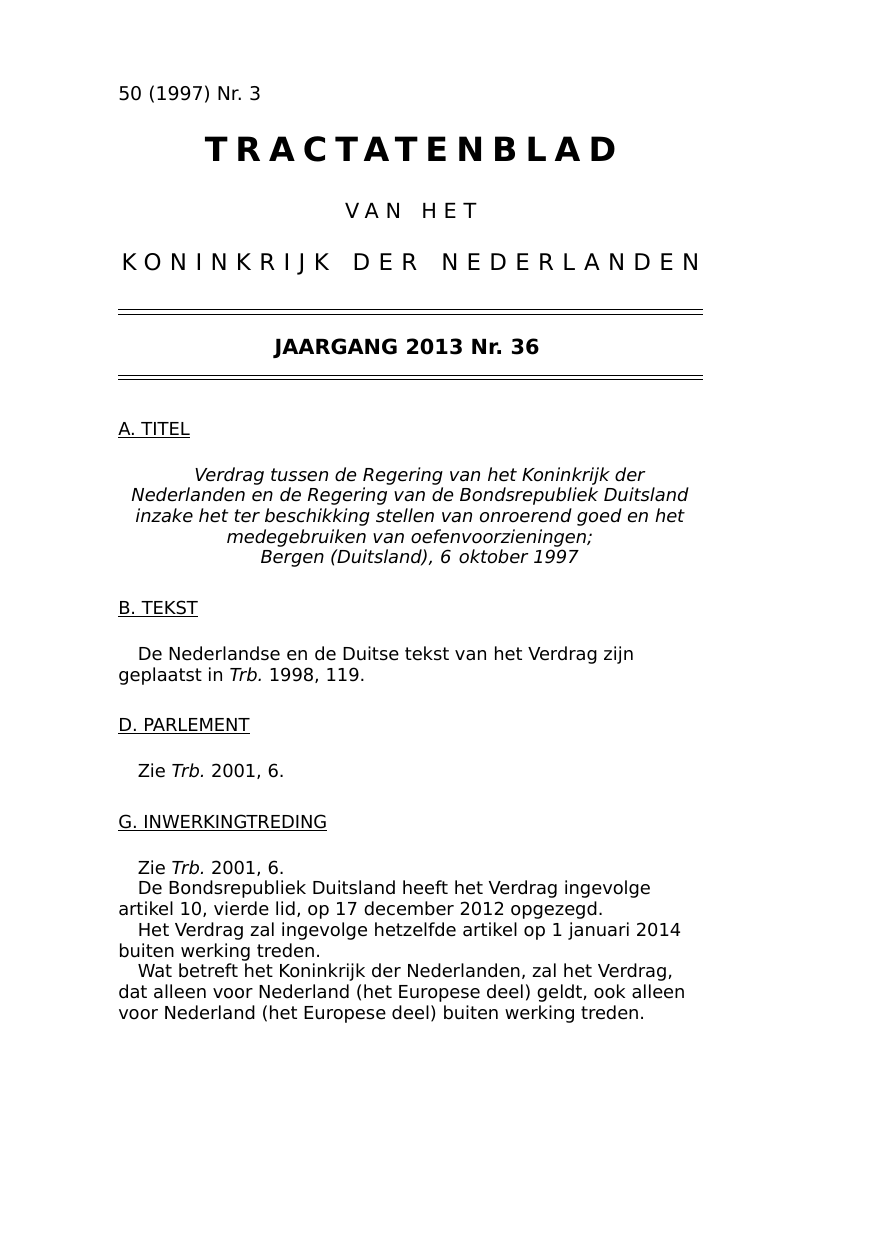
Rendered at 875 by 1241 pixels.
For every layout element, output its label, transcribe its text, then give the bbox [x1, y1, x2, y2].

text Zie Trb. 2001, 6. [118, 761, 703, 782]
text Het Verdrag zal ingevolge hetzelfde artikel op 1 januari 2014 buiten werking treden. [118, 920, 703, 961]
text JAARGANG 2013 Nr. 36 [118, 335, 703, 359]
text KONINKRIJK DER NEDERLANDEN [118, 249, 703, 276]
text 50 (1997) Nr. 3 [118, 83, 703, 105]
text Verdrag tussen de Regering van het Koninkrijk der Nederlanden en de Regering van de Bondsrepubliek Duitsland inzake het ter beschikking stellen van onroerend goed en het medegebruiken van oefenvoorzieningen; [118, 464, 703, 547]
text De Bondsrepubliek Duitsland heeft het Verdrag ingevolge artikel 10, vierde lid, op 17 december 2012 opgezegd. [118, 878, 703, 920]
subtitle A. TITEL [118, 419, 703, 439]
text VAN HET [118, 199, 703, 223]
text De Nederlandse en de Duitse tekst van het Verdrag zijn geplaatst in Trb. 1998, 119. [118, 644, 703, 685]
subtitle B. TEKST [118, 598, 703, 619]
text TRACTATENBLAD [118, 130, 703, 169]
text Wat betreft het Koninkrijk der Nederlanden, zal het Verdrag, dat alleen voor Nederland (het Europese deel) geldt, ook alleen voor Nederland (het Europese deel) buiten werking treden. [118, 961, 703, 1023]
subtitle D. PARLEMENT [118, 715, 703, 736]
text Bergen (Duitsland), 6 oktober 1997 [118, 547, 703, 568]
text Zie Trb. 2001, 6. [118, 857, 703, 878]
subtitle G. INWERKINGTREDING [118, 812, 703, 832]
